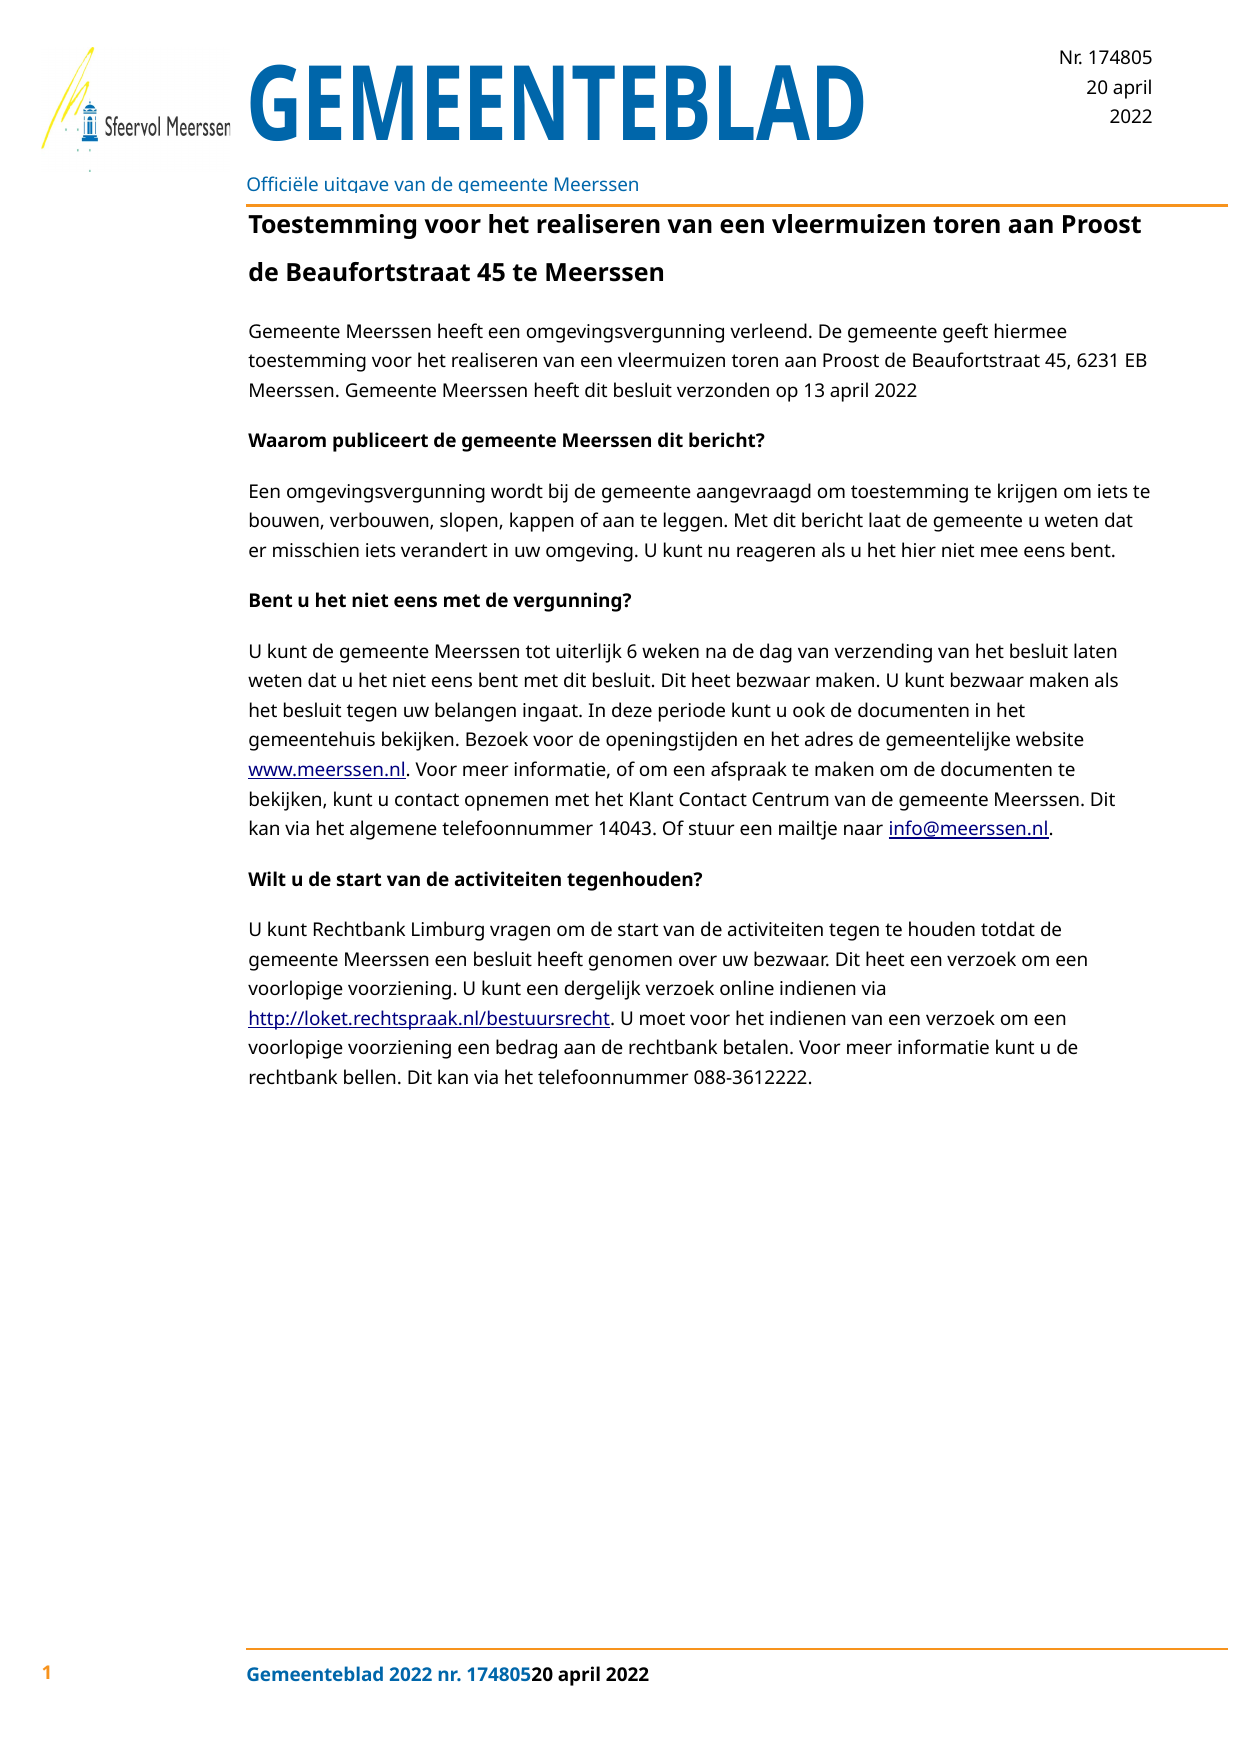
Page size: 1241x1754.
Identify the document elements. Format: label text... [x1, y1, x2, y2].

text Waarom publiceert de gemeente Meerssen dit bericht? [248, 427, 1152, 453]
text U kunt Rechtbank Limburg vragen om de start van de activiteiten tegen te houden totdat de gemeente Meerssen een besluit heeft genomen over uw bezwaar. Dit heet een verzoek om een voorlopige voorziening. U kunt een dergelijk verzoek online indienen via http://loket.rechtspraak.nl/bestuursrecht. U moet voor het indienen van een verzoek om een voorlopige voorziening een bedrag aan de rechtbank betalen. Voor meer informatie kunt u de rechtbank bellen. Dit kan via het telefoonnummer 088-3612222. [248, 916, 1152, 1090]
text U kunt de gemeente Meerssen tot uiterlijk 6 weken na de dag van verzending van het besluit laten weten dat u het niet eens bent met dit besluit. Dit heet bezwaar maken. U kunt bezwaar maken als het besluit tegen uw belangen ingaat. In deze periode kunt u ook de documenten in het gemeentehuis bekijken. Bezoek voor de openingstijden en het adres de gemeentelijke website www.meerssen.nl. Voor meer informatie, of om een afspraak te maken om de documenten te bekijken, kunt u contact opnemen met het Klant Contact Centrum van de gemeente Meerssen. Dit kan via het algemene telefoonnummer 14043. Of stuur een mailtje naar info@meerssen.nl. [248, 638, 1152, 841]
text Bent u het niet eens met de vergunning? [248, 587, 1152, 613]
text Toestemming voor het realiseren van een vleermuizen toren aan Proost de Beaufortstraat 45 te Meerssen [248, 207, 1152, 288]
text Een omgevingsvergunning wordt bij de gemeente aangevraagd om toestemming te krijgen om iets te bouwen, verbouwen, slopen, kappen of aan te leggen. Met dit bericht laat de gemeente u weten dat er misschien iets verandert in uw omgeving. U kunt nu reageren als u het hier niet mee eens bent. [248, 478, 1152, 563]
picture [41, 47, 231, 172]
text Wilt u de start van de activiteiten tegenhouden? [248, 866, 1152, 892]
text Gemeente Meerssen heeft een omgevingsvergunning verleend. De gemeente geeft hiermee toestemming voor het realiseren van een vleermuizen toren aan Proost de Beaufortstraat 45, 6231 EB Meerssen. Gemeente Meerssen heeft dit besluit verzonden op 13 april 2022 [248, 318, 1152, 403]
